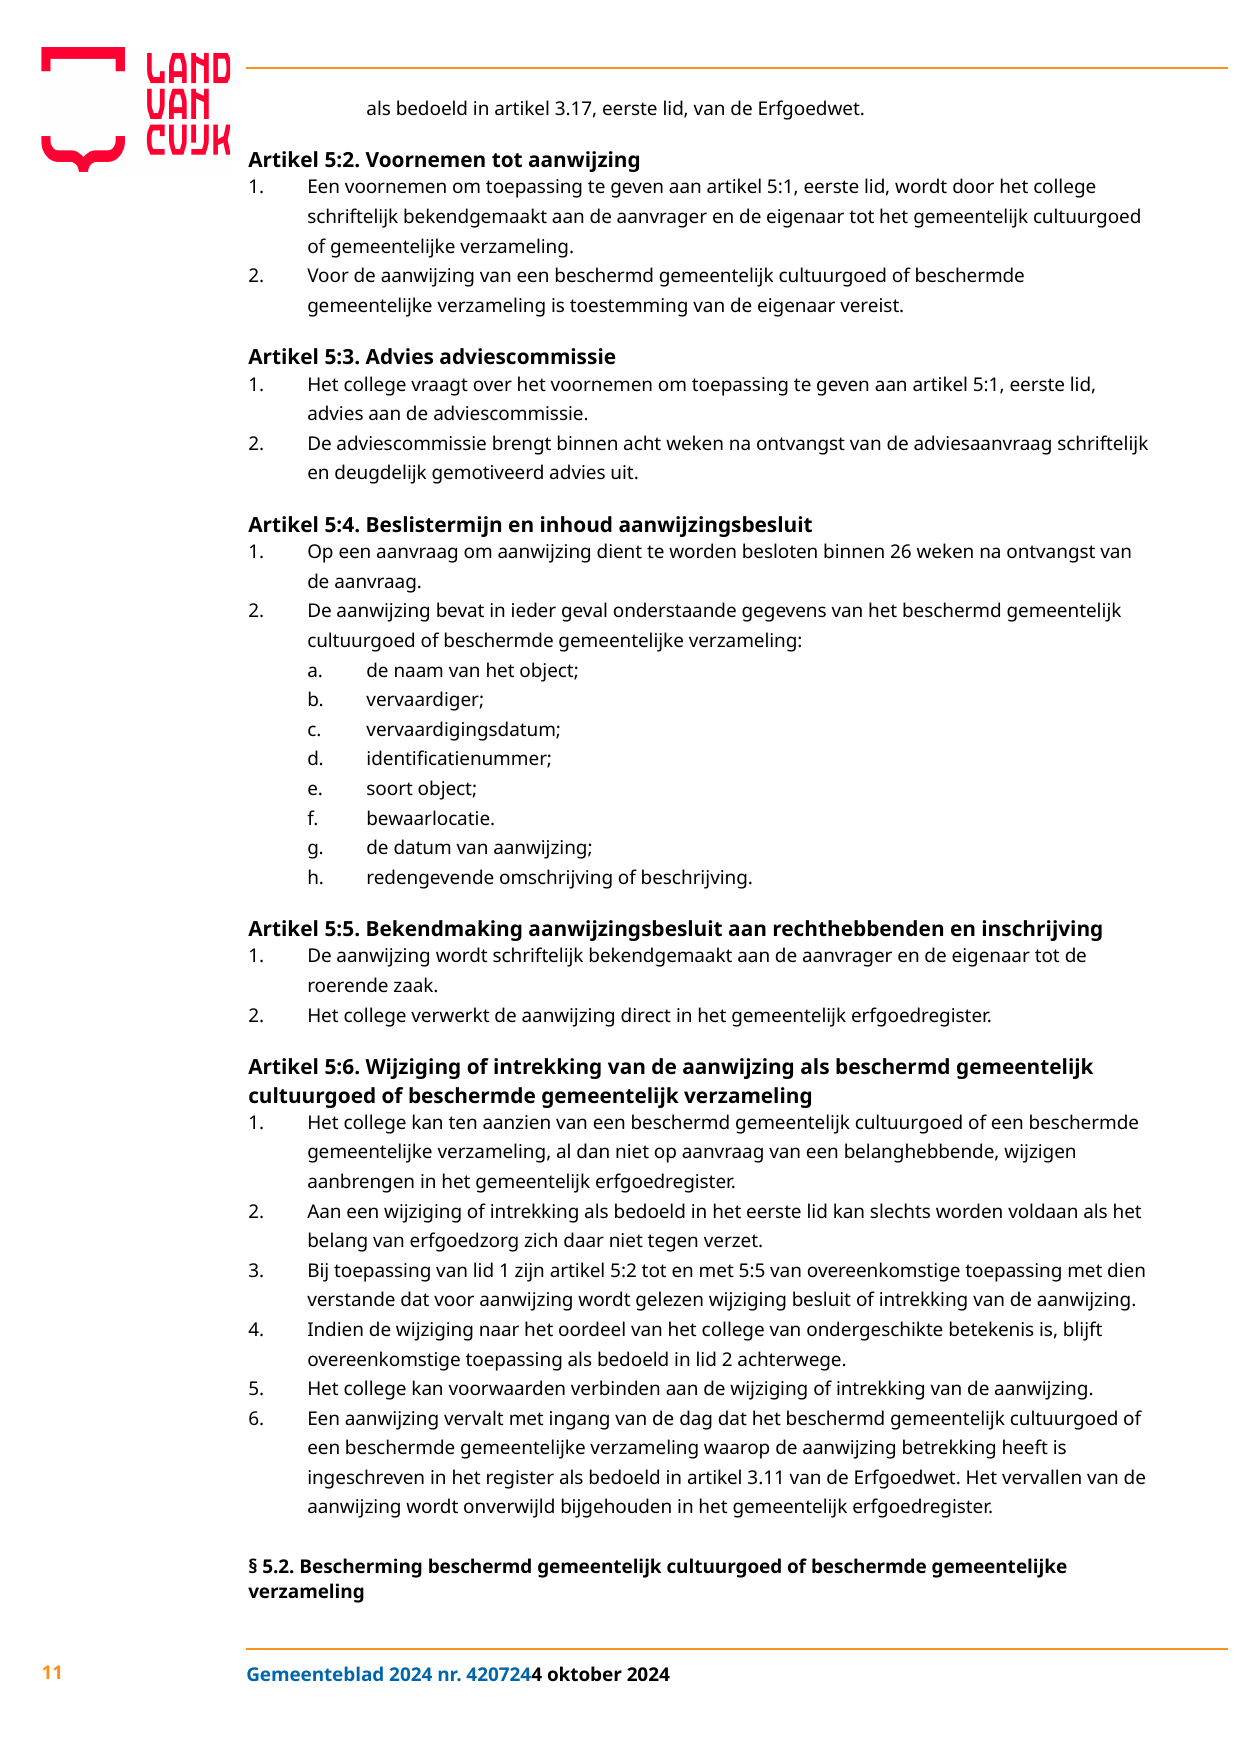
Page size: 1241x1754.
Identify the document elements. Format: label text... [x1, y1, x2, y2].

list Indien de wijziging naar het oordeel van het college van ondergeschikte betekenis is, blijft overeenkomstige toepassing als bedoeld in lid 2 achterwege. [248, 1316, 1152, 1372]
text Artikel 5:5. Bekendmaking aanwijzingsbesluit aan rechthebbenden en inschrijving [248, 914, 1152, 943]
text Artikel 5:6. Wijziging of intrekking van de aanwijzing als beschermd gemeentelijk cultuurgoed of beschermde gemeentelijk verzameling [248, 1052, 1152, 1109]
text Artikel 5:3. Advies adviescommissie [248, 342, 1152, 371]
list de naam van het object; [307, 657, 1152, 682]
list vervaardigingsdatum; [307, 716, 1152, 742]
text § 5.2. Bescherming beschermd gemeentelijk cultuurgoed of beschermde gemeentelijke verzameling [248, 1553, 1152, 1604]
list soort object; [307, 775, 1152, 801]
list Een aanwijzing vervalt met ingang van de dag dat het beschermd gemeentelijk cultuurgoed of een beschermde gemeentelijke verzameling waarop de aanwijzing betrekking heeft is ingeschreven in het register als bedoeld in artikel 3.11 van de Erfgoedwet. Het vervallen van de aanwijzing wordt onverwijld bijgehouden in het gemeentelijk erfgoedregister. [248, 1405, 1152, 1519]
list Bij toepassing van lid 1 zijn artikel 5:2 tot en met 5:5 van overeenkomstige toepassing met dien verstande dat voor aanwijzing wordt gelezen wijziging besluit of intrekking van de aanwijzing. [248, 1257, 1152, 1312]
list Een voornemen om toepassing te geven aan artikel 5:1, eerste lid, wordt door het college schriftelijk bekendgemaakt aan de aanvrager en de eigenaar tot het gemeentelijk cultuurgoed of gemeentelijke verzameling. [248, 174, 1152, 258]
list Op een aanvraag om aanwijzing dient te worden besloten binnen 26 weken na ontvangst van de aanvraag. [248, 538, 1152, 594]
list redengevende omschrijving of beschrijving. [307, 864, 1152, 889]
list bewaarlocatie. [307, 805, 1152, 830]
list De aanwijzing bevat in ieder geval onderstaande gegevens van het beschermd gemeentelijk cultuurgoed of beschermde gemeentelijke verzameling: [248, 598, 1152, 653]
list Aan een wijziging of intrekking als bedoeld in het eerste lid kan slechts worden voldaan als het belang van erfgoedzorg zich daar niet tegen verzet. [248, 1198, 1152, 1253]
text Artikel 5:2. Voornemen tot aanwijzing [248, 145, 1152, 174]
list De adviescommissie brengt binnen acht weken na ontvangst van de adviesaanvraag schriftelijk en deugdelijk gemotiveerd advies uit. [248, 430, 1152, 485]
list De aanwijzing wordt schriftelijk bekendgemaakt aan de aanvrager en de eigenaar tot de roerende zaak. [248, 943, 1152, 998]
list Het college vraagt over het voornemen om toepassing te geven aan artikel 5:1, eerste lid, advies aan de adviescommissie. [248, 371, 1152, 426]
list vervaardiger; [307, 686, 1152, 712]
text Artikel 5:4. Beslistermijn en inhoud aanwijzingsbesluit [248, 510, 1152, 538]
list Het college verwerkt de aanwijzing direct in het gemeentelijk erfgoedregister. [248, 1002, 1152, 1028]
list als bedoeld in artikel 3.17, eerste lid, van de Erfgoedwet. [307, 95, 1152, 121]
list Het college kan ten aanzien van een beschermd gemeentelijk cultuurgoed of een beschermde gemeentelijke verzameling, al dan niet op aanvraag van een belanghebbende, wijzigen aanbrengen in het gemeentelijk erfgoedregister. [248, 1109, 1152, 1194]
list Voor de aanwijzing van een beschermd gemeentelijk cultuurgoed of beschermde gemeentelijke verzameling is toestemming van de eigenaar vereist. [248, 262, 1152, 318]
list Het college kan voorwaarden verbinden aan de wijziging of intrekking van de aanwijzing. [248, 1375, 1152, 1401]
list identificatienummer; [307, 746, 1152, 771]
list de datum van aanwijzing; [307, 834, 1152, 860]
picture [41, 47, 231, 172]
